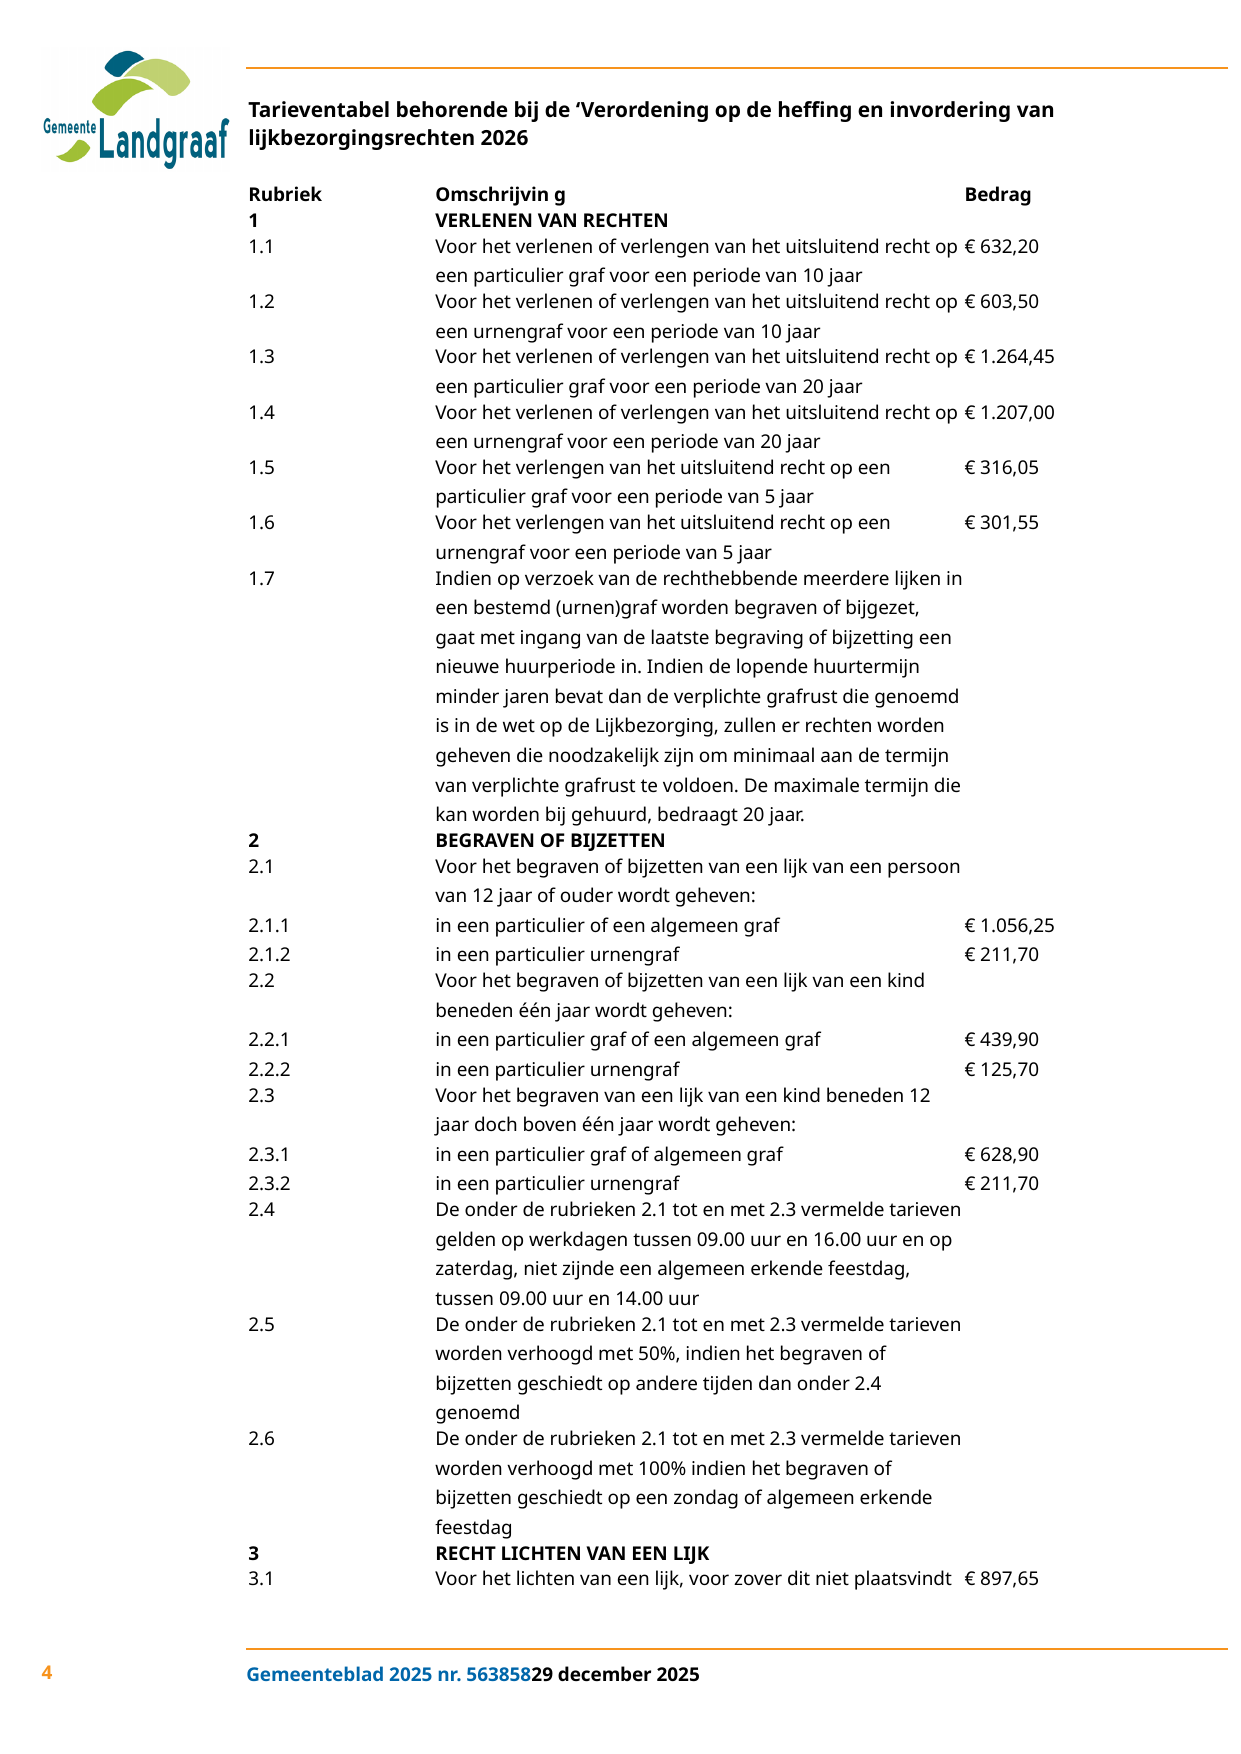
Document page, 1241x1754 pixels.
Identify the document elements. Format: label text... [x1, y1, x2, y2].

table_cell 1 [248, 207, 435, 233]
table_cell 2.4 [248, 1196, 435, 1311]
table_cell [964, 1311, 1152, 1425]
table_cell 2 [248, 827, 435, 853]
table_cell 2.5 [248, 1311, 435, 1425]
table_cell BEGRAVEN OF BIJZETTEN [435, 827, 964, 853]
table_header Rubriek [248, 181, 435, 207]
table_cell € 628,90 € 211,70 [964, 1082, 1152, 1196]
table_cell [964, 1425, 1152, 1540]
table_cell Voor het verlenen of verlengen van het uitsluitend recht op een particulier graf voor een periode van 10 jaar [435, 233, 964, 288]
table_header Bedrag [964, 181, 1152, 207]
table_cell 1.4 [248, 399, 435, 454]
table_cell [964, 207, 1152, 233]
picture [41, 47, 231, 172]
table_cell [964, 827, 1152, 853]
table_cell Voor het begraven of bijzetten van een lijk van een persoon van 12 jaar of ouder wordt geheven: in een particulier of een algemeen graf in een particulier urnengraf [435, 853, 964, 967]
table_cell 1.2 [248, 288, 435, 343]
table_cell € 632,20 [964, 233, 1152, 288]
table_cell € 1.264,45 [964, 344, 1152, 399]
table_cell De onder de rubrieken 2.1 tot en met 2.3 vermelde tarieven worden verhoogd met 100% indien het begraven of bijzetten geschiedt op een zondag of algemeen erkende feestdag [435, 1425, 964, 1540]
table_cell Voor het verlenen of verlengen van het uitsluitend recht op een urnengraf voor een periode van 10 jaar [435, 288, 964, 343]
table_cell € 897,65 [964, 1566, 1152, 1591]
table_cell [964, 1196, 1152, 1311]
table_cell € 1.056,25 € 211,70 [964, 853, 1152, 967]
table_cell Voor het begraven van een lijk van een kind beneden 12 jaar doch boven één jaar wordt geheven: in een particulier graf of algemeen graf in een particulier urnengraf [435, 1082, 964, 1196]
table_cell € 316,05 [964, 454, 1152, 509]
table_cell € 1.207,00 [964, 399, 1152, 454]
table_header Omschrijvin g [435, 181, 964, 207]
table_cell 3 [248, 1540, 435, 1566]
table_cell 1.6 [248, 510, 435, 565]
table_cell VERLENEN VAN RECHTEN [435, 207, 964, 233]
table_cell Voor het lichten van een lijk, voor zover dit niet plaatsvindt [435, 1566, 964, 1591]
table_cell 1.5 [248, 454, 435, 509]
table_cell 2.3 2.3.1 2.3.2 [248, 1082, 435, 1196]
table_cell Voor het verlengen van het uitsluitend recht op een urnengraf voor een periode van 5 jaar [435, 510, 964, 565]
table_cell Indien op verzoek van de rechthebbende meerdere lijken in een bestemd (urnen)graf worden begraven of bijgezet, gaat met ingang van de laatste begraving of bijzetting een nieuwe huurperiode in. Indien de lopende huurtermijn minder jaren bevat dan de verplichte grafrust die genoemd is in de wet op de Lijkbezorging, zullen er rechten worden geheven die noodzakelijk zijn om minimaal aan de termijn van verplichte grafrust te voldoen. De maximale termijn die kan worden bij gehuurd, bedraagt 20 jaar. [435, 565, 964, 827]
table_cell RECHT LICHTEN VAN EEN LIJK [435, 1540, 964, 1566]
table_cell € 603,50 [964, 288, 1152, 343]
table_cell De onder de rubrieken 2.1 tot en met 2.3 vermelde tarieven worden verhoogd met 50%, indien het begraven of bijzetten geschiedt op andere tijden dan onder 2.4 genoemd [435, 1311, 964, 1425]
table_cell [964, 565, 1152, 827]
table_cell De onder de rubrieken 2.1 tot en met 2.3 vermelde tarieven gelden op werkdagen tussen 09.00 uur en 16.00 uur en op zaterdag, niet zijnde een algemeen erkende feestdag, tussen 09.00 uur en 14.00 uur [435, 1196, 964, 1311]
table_cell 2.1 2.1.1 2.1.2 [248, 853, 435, 967]
table_cell [964, 1540, 1152, 1566]
table_cell € 301,55 [964, 510, 1152, 565]
text Tarieventabel behorende bij de ‘Verordening op de heffing en invordering van lijkbezorgingsrechten 2026 [248, 95, 1152, 152]
table_cell 1.3 [248, 344, 435, 399]
table_cell 1.1 [248, 233, 435, 288]
table_cell Voor het verlenen of verlengen van het uitsluitend recht op een particulier graf voor een periode van 20 jaar [435, 344, 964, 399]
table_cell 2.2 2.2.1 2.2.2 [248, 968, 435, 1082]
table_cell Voor het verlengen van het uitsluitend recht op een particulier graf voor een periode van 5 jaar [435, 454, 964, 509]
table_cell € 439,90 € 125,70 [964, 968, 1152, 1082]
table_cell Voor het begraven of bijzetten van een lijk van een kind beneden één jaar wordt geheven: in een particulier graf of een algemeen graf in een particulier urnengraf [435, 968, 964, 1082]
table_cell 3.1 [248, 1566, 435, 1591]
table_cell 2.6 [248, 1425, 435, 1540]
table_cell Voor het verlenen of verlengen van het uitsluitend recht op een urnengraf voor een periode van 20 jaar [435, 399, 964, 454]
table_cell 1.7 [248, 565, 435, 827]
